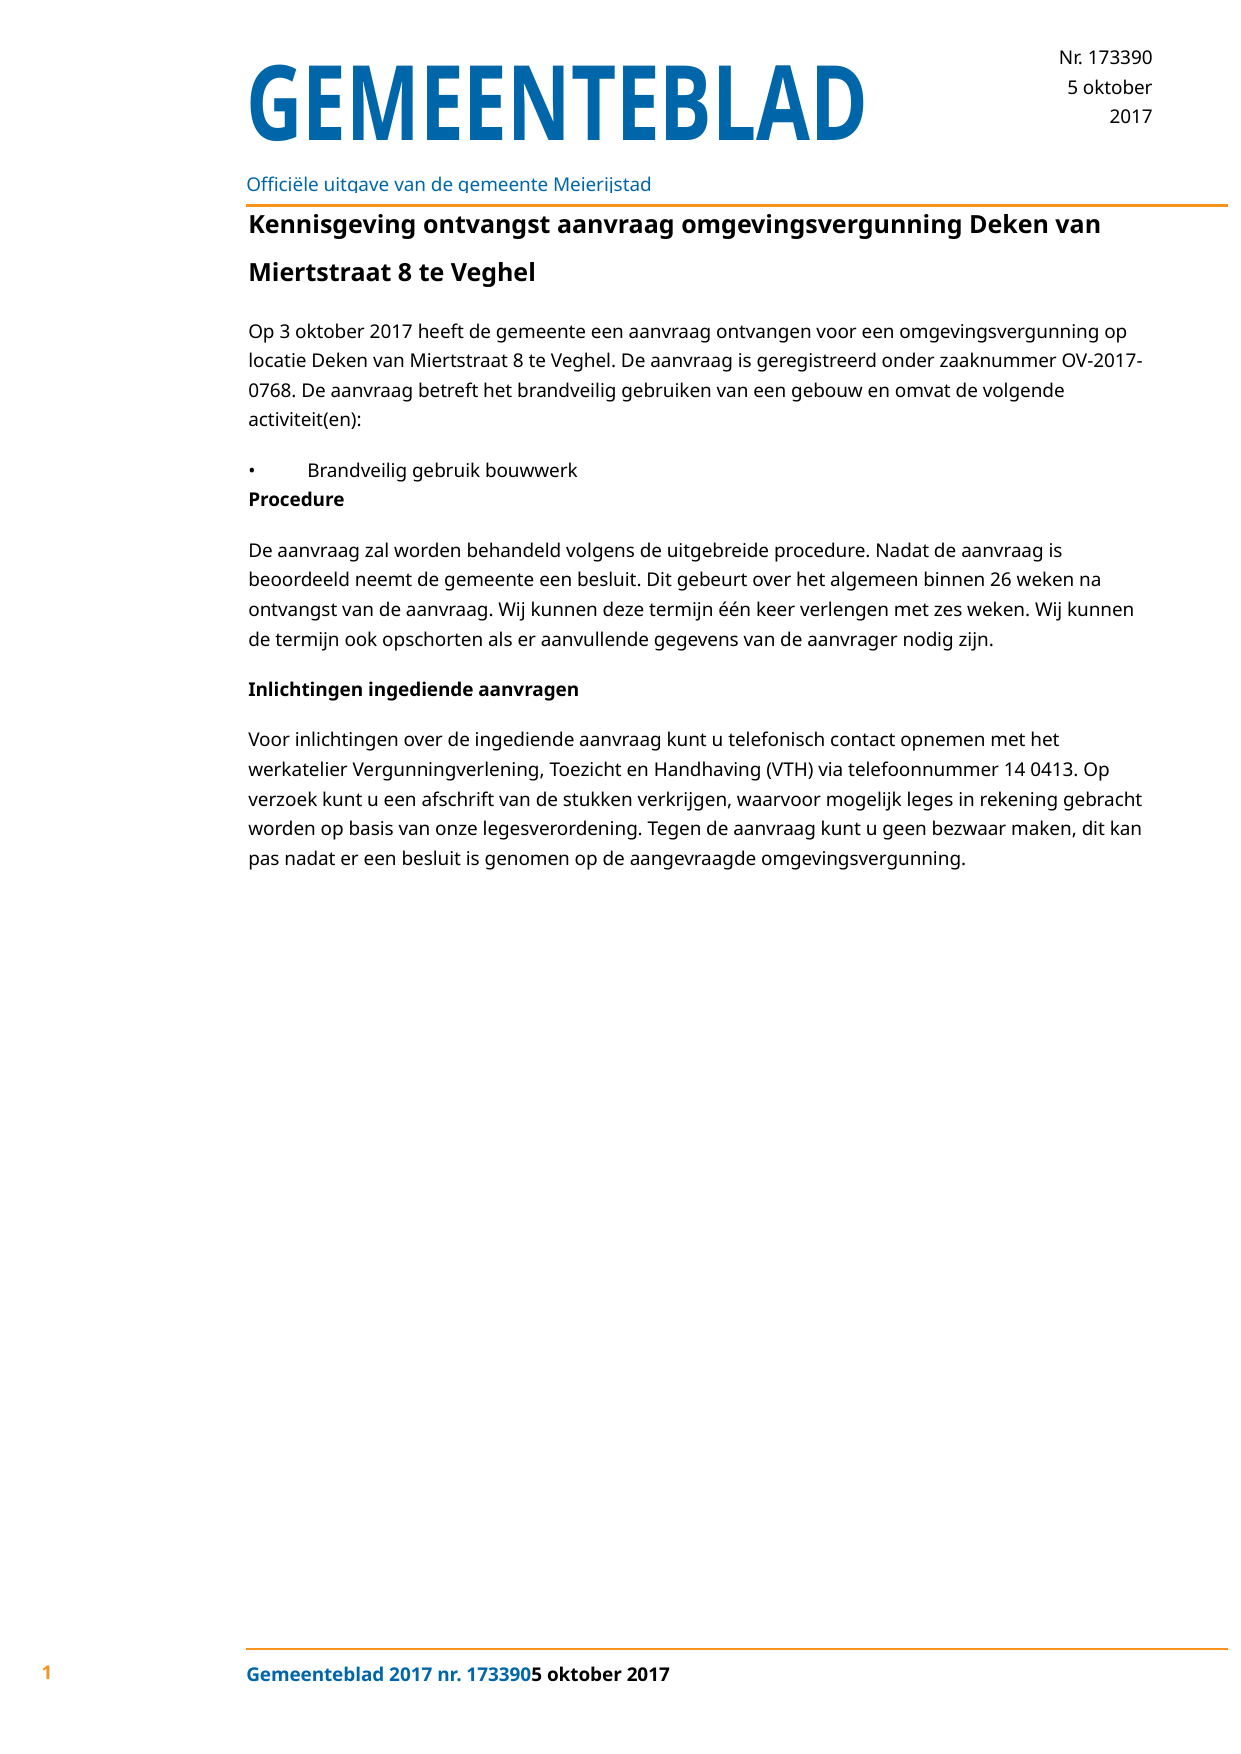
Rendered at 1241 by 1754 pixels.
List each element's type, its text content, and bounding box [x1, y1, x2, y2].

text Inlichtingen ingediende aanvragen [248, 676, 1152, 702]
text De aanvraag zal worden behandeld volgens de uitgebreide procedure. Nadat de aanvraag is beoordeeld neemt de gemeente een besluit. Dit gebeurt over het algemeen binnen 26 weken na ontvangst van de aanvraag. Wij kunnen deze termijn één keer verlengen met zes weken. Wij kunnen de termijn ook opschorten als er aanvullende gegevens van de aanvrager nodig zijn. [248, 537, 1152, 652]
text Kennisgeving ontvangst aanvraag omgevingsvergunning Deken van Miertstraat 8 te Veghel [248, 207, 1152, 288]
text Voor inlichtingen over de ingediende aanvraag kunt u telefonisch contact opnemen met het werkatelier Vergunningverlening, Toezicht en Handhaving (VTH) via telefoonnummer 14 0413. Op verzoek kunt u een afschrift van de stukken verkrijgen, waarvoor mogelijk leges in rekening gebracht worden op basis van onze legesverordening. Tegen de aanvraag kunt u geen bezwaar maken, dit kan pas nadat er een besluit is genomen op de aangevraagde omgevingsvergunning. [248, 727, 1152, 871]
text Procedure [248, 487, 1152, 512]
text Op 3 oktober 2017 heeft de gemeente een aanvraag ontvangen voor een omgevingsvergunning op locatie Deken van Miertstraat 8 te Veghel. De aanvraag is geregistreerd onder zaaknummer OV-2017-0768. De aanvraag betreft het brandveilig gebruiken van een gebouw en omvat de volgende activiteit(en): [248, 318, 1152, 432]
picture [41, 47, 231, 172]
list Brandveilig gebruik bouwwerk [248, 457, 1152, 483]
